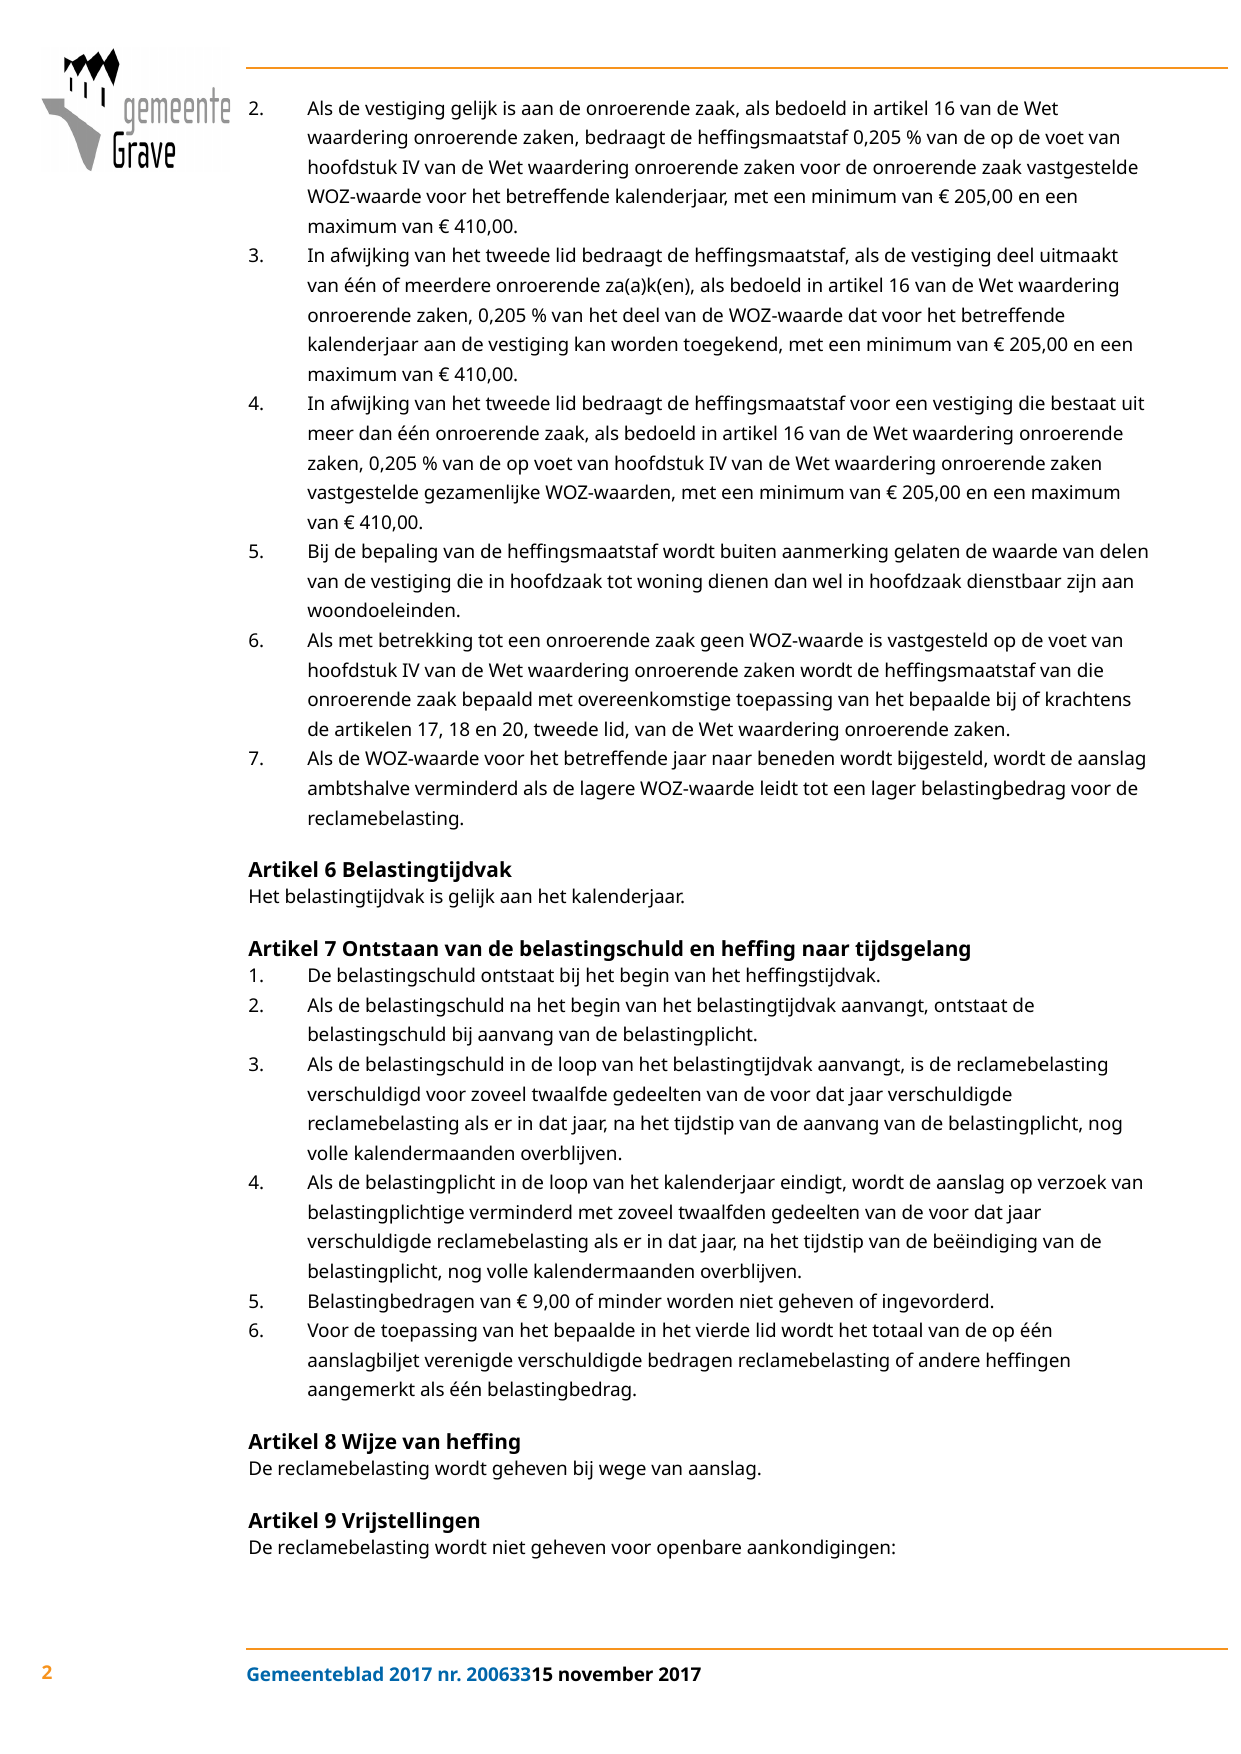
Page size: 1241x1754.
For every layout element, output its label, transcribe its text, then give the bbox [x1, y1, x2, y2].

list Als de belastingschuld in de loop van het belastingtijdvak aanvangt, is de reclamebelasting verschuldigd voor zoveel twaalfde gedeelten van de voor dat jaar verschuldigde reclamebelasting als er in dat jaar, na het tijdstip van de aanvang van de belastingplicht, nog volle kalendermaanden overblijven. [248, 1051, 1152, 1166]
list Als de vestiging gelijk is aan de onroerende zaak, als bedoeld in artikel 16 van de Wet waardering onroerende zaken, bedraagt de heffingsmaatstaf 0,205 % van de op de voet van hoofdstuk IV van de Wet waardering onroerende zaken voor de onroerende zaak vastgestelde WOZ-waarde voor het betreffende kalenderjaar, met een minimum van € 205,00 en een maximum van € 410,00. [248, 95, 1152, 239]
list Bij de bepaling van de heffingsmaatstaf wordt buiten aanmerking gelaten de waarde van delen van de vestiging die in hoofdzaak tot woning dienen dan wel in hoofdzaak dienstbaar zijn aan woondoeleinden. [248, 538, 1152, 623]
text De reclamebelasting wordt geheven bij wege van aanslag. [248, 1456, 1152, 1481]
text De reclamebelasting wordt niet geheven voor openbare aankondigingen: [248, 1534, 1152, 1560]
text Artikel 8 Wijze van heffing [248, 1427, 1152, 1456]
list Als met betrekking tot een onroerende zaak geen WOZ-waarde is vastgesteld op de voet van hoofdstuk IV van de Wet waardering onroerende zaken wordt de heffingsmaatstaf van die onroerende zaak bepaald met overeenkomstige toepassing van het bepaalde bij of krachtens de artikelen 17, 18 en 20, tweede lid, van de Wet waardering onroerende zaken. [248, 627, 1152, 742]
list Als de belastingschuld na het begin van het belastingtijdvak aanvangt, ontstaat de belastingschuld bij aanvang van de belastingplicht. [248, 992, 1152, 1047]
text Artikel 7 Ontstaan van de belastingschuld en heffing naar tijdsgelang [248, 934, 1152, 962]
text Het belastingtijdvak is gelijk aan het kalenderjaar. [248, 884, 1152, 909]
list Belastingbedragen van € 9,00 of minder worden niet geheven of ingevorderd. [248, 1288, 1152, 1314]
list De belastingschuld ontstaat bij het begin van het heffingstijdvak. [248, 962, 1152, 988]
list Als de belastingplicht in de loop van het kalenderjaar eindigt, wordt de aanslag op verzoek van belastingplichtige verminderd met zoveel twaalfden gedeelten van de voor dat jaar verschuldigde reclamebelasting als er in dat jaar, na het tijdstip van de beëindiging van de belastingplicht, nog volle kalendermaanden overblijven. [248, 1169, 1152, 1284]
picture [41, 47, 231, 172]
list Als de WOZ-waarde voor het betreffende jaar naar beneden wordt bijgesteld, wordt de aanslag ambtshalve verminderd als de lagere WOZ-waarde leidt tot een lager belastingbedrag voor de reclamebelasting. [248, 746, 1152, 831]
list In afwijking van het tweede lid bedraagt de heffingsmaatstaf voor een vestiging die bestaat uit meer dan één onroerende zaak, als bedoeld in artikel 16 van de Wet waardering onroerende zaken, 0,205 % van de op voet van hoofdstuk IV van de Wet waardering onroerende zaken vastgestelde gezamenlijke WOZ-waarden, met een minimum van € 205,00 en een maximum van € 410,00. [248, 391, 1152, 535]
text Artikel 6 Belastingtijdvak [248, 855, 1152, 884]
text Artikel 9 Vrijstellingen [248, 1506, 1152, 1534]
list In afwijking van het tweede lid bedraagt de heffingsmaatstaf, als de vestiging deel uitmaakt van één of meerdere onroerende za(a)k(en), als bedoeld in artikel 16 van de Wet waardering onroerende zaken, 0,205 % van het deel van de WOZ-waarde dat voor het betreffende kalenderjaar aan de vestiging kan worden toegekend, met een minimum van € 205,00 en een maximum van € 410,00. [248, 243, 1152, 387]
list Voor de toepassing van het bepaalde in het vierde lid wordt het totaal van de op één aanslagbiljet verenigde verschuldigde bedragen reclamebelasting of andere heffingen aangemerkt als één belastingbedrag. [248, 1317, 1152, 1402]
